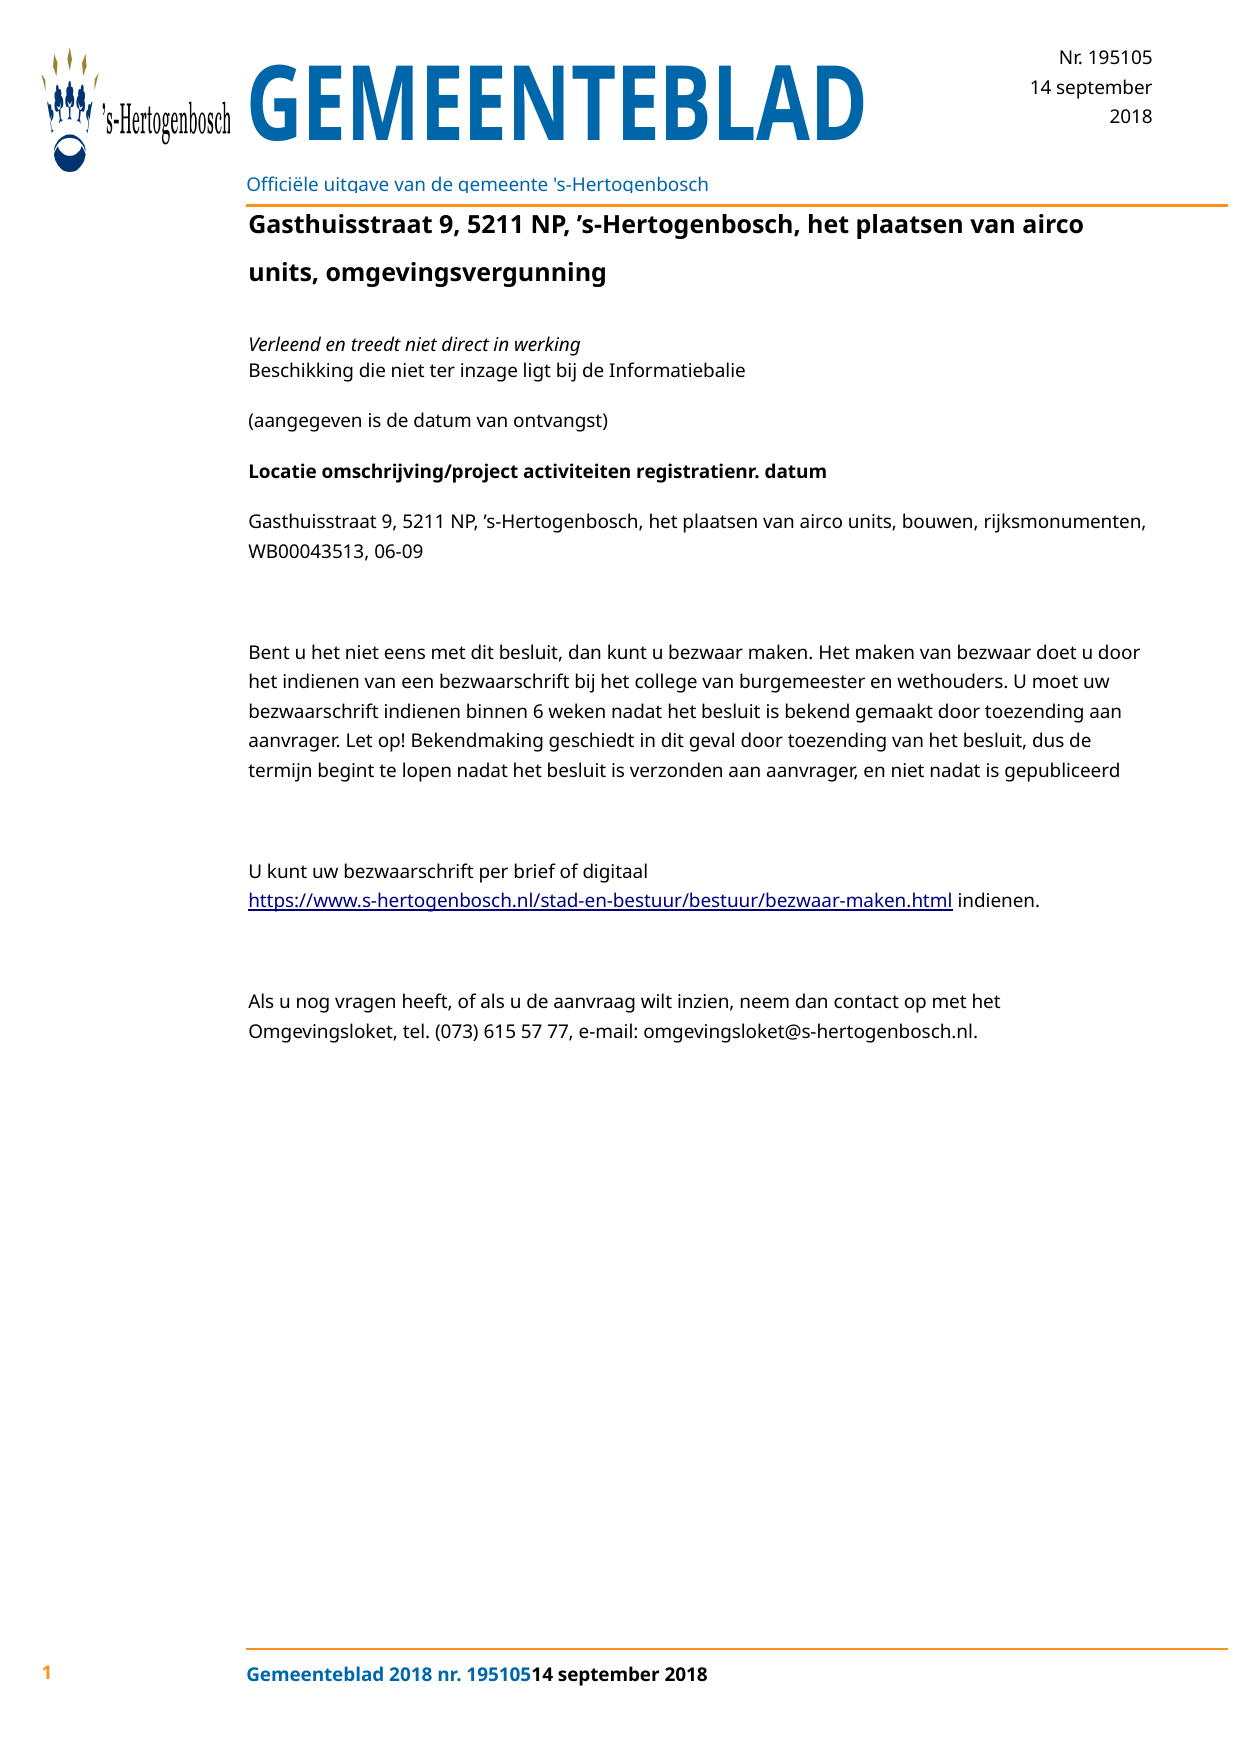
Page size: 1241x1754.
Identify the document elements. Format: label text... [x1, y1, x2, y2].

text Gasthuisstraat 9, 5211 NP, ’s-Hertogenbosch, het plaatsen van airco units, bouwen, rijksmonumenten, WB00043513, 06-09 [248, 508, 1152, 564]
picture [41, 47, 231, 172]
text Als u nog vragen heeft, of als u de aanvraag wilt inzien, neem dan contact op met het Omgevingsloket, tel. (073) 615 57 77, e-mail: omgevingsloket@s-hertogenbosch.nl. [248, 988, 1152, 1044]
text Beschikking die niet ter inzage ligt bij de Informatiebalie [248, 357, 1152, 383]
text Bent u het niet eens met dit besluit, dan kunt u bezwaar maken. Het maken van bezwaar doet u door het indienen van een bezwaarschrift bij het college van burgemeester en wethouders. U moet uw bezwaarschrift indienen binnen 6 weken nadat het besluit is bekend gemaakt door toezending aan aanvrager. Let op! Bekendmaking geschiedt in dit geval door toezending van het besluit, dus de termijn begint te lopen nadat het besluit is verzonden aan aanvrager, en niet nadat is gepubliceerd [248, 639, 1152, 783]
text U kunt uw bezwaarschrift per brief of digitaal https://www.s-hertogenbosch.nl/stad-en-bestuur/bestuur/bezwaar-maken.html indienen. [248, 858, 1152, 913]
text Verleend en treedt niet direct in werking [248, 331, 1152, 357]
text Gasthuisstraat 9, 5211 NP, ’s-Hertogenbosch, het plaatsen van airco units, omgevingsvergunning [248, 207, 1152, 288]
text (aangegeven is de datum van ontvangst) [248, 408, 1152, 433]
text Locatie omschrijving/project activiteiten registratienr. datum [248, 458, 1152, 484]
